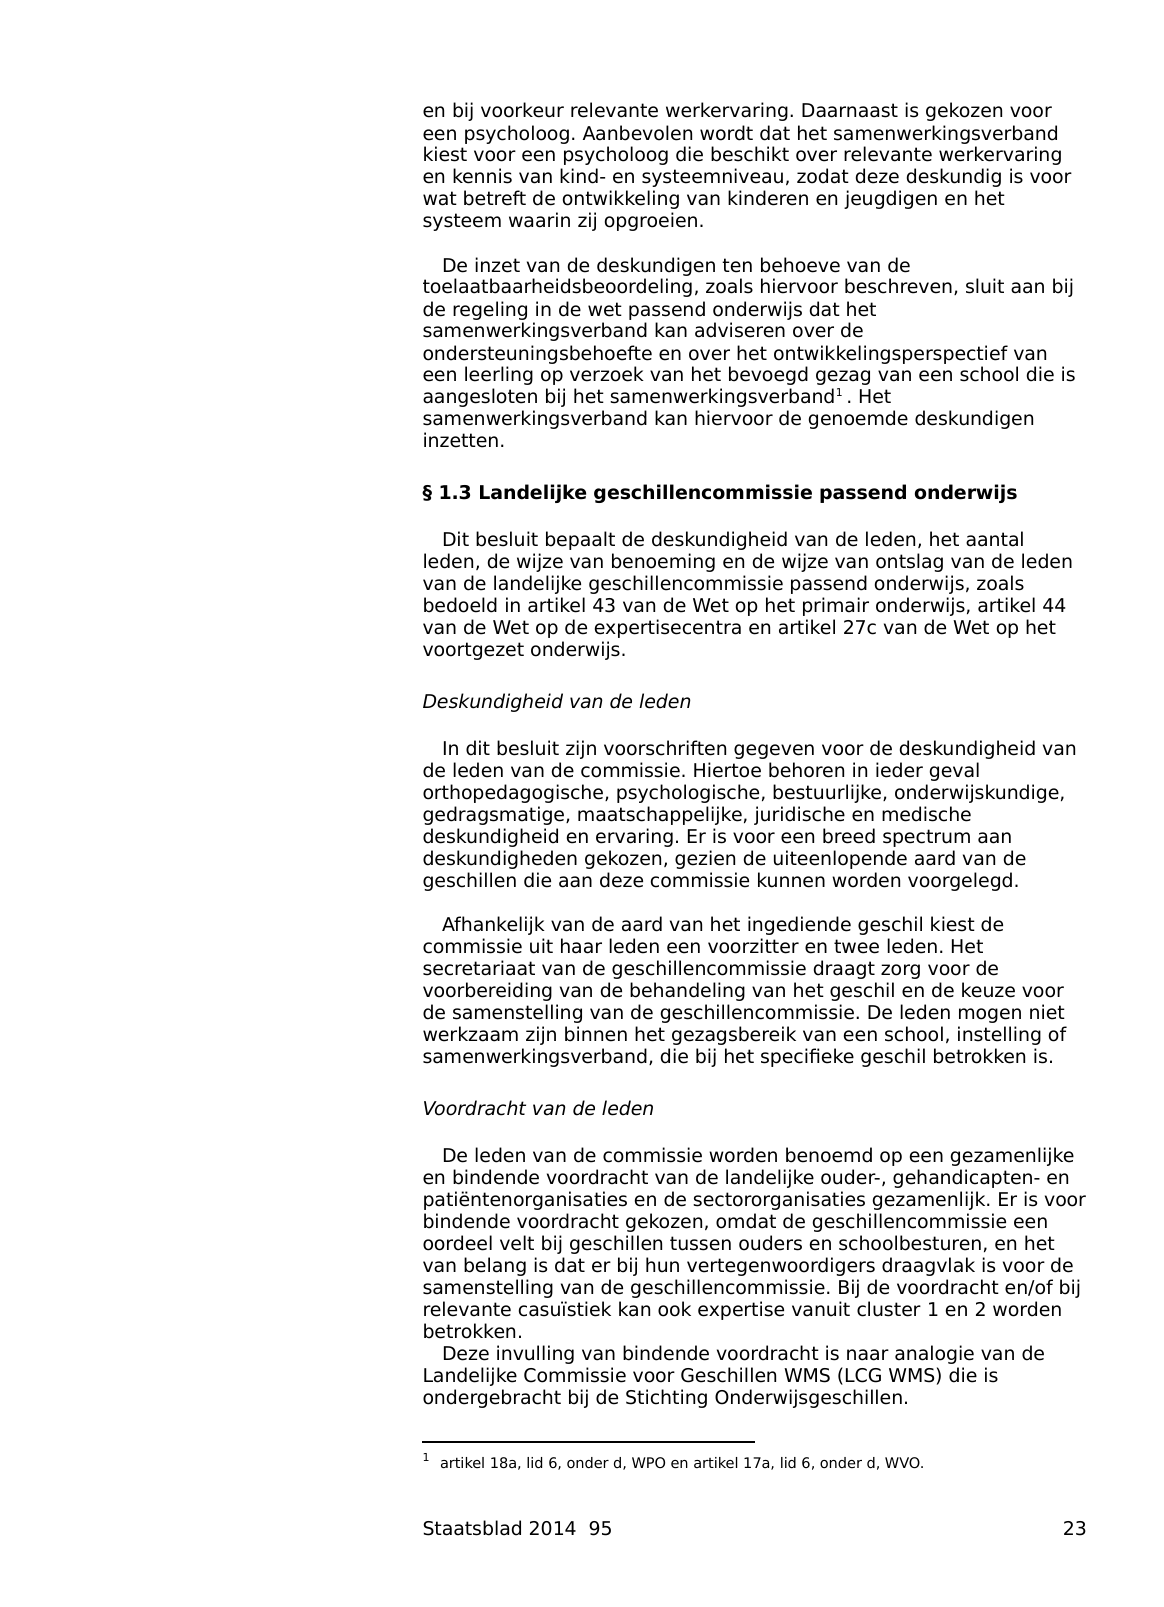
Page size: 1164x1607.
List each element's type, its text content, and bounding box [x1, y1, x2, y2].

subtitle Voordracht van de leden [422, 1098, 1087, 1120]
text De inzet van de deskundigen ten behoeve van de toelaatbaarheidsbeoordeling, zoals hiervoor beschreven, sluit aan bij de regeling in de wet passend onderwijs dat het samenwerkingsverband kan adviseren over de ondersteuningsbehoefte en over het ontwikkelingsperspectief van een leerling op verzoek van het bevoegd gezag van een school die is aangesloten bij het samenwerkingsverband. Het samenwerkingsverband kan hiervoor de genoemde deskundigen inzetten. [422, 254, 1087, 452]
subtitle § 1.3 Landelijke geschillencommissie passend onderwijs [422, 482, 1087, 504]
text In dit besluit zijn voorschriften gegeven voor de deskundigheid van de leden van de commissie. Hiertoe behoren in ieder geval orthopedagogische, psychologische, bestuurlijke, onderwijskundige, gedragsmatige, maatschappelijke, juridische en medische deskundigheid en ervaring. Er is voor een breed spectrum aan deskundigheden gekozen, gezien de uiteenlopende aard van de geschillen die aan deze commissie kunnen worden voorgelegd. [422, 738, 1087, 892]
text artikel 18a, lid 6, onder d, WPO en artikel 17a, lid 6, onder d, WVO. [422, 1451, 1087, 1473]
text Afhankelijk van de aard van het ingediende geschil kiest de commissie uit haar leden een voorzitter en twee leden. Het secretariaat van de geschillencommissie draagt zorg voor de voorbereiding van de behandeling van het geschil en de keuze voor de samenstelling van de geschillencommissie. De leden mogen niet werkzaam zijn binnen het gezagsbereik van een school, instelling of samenwerkingsverband, die bij het specifieke geschil betrokken is. [422, 914, 1087, 1068]
text De leden van de commissie worden benoemd op een gezamenlijke en bindende voordracht van de landelijke ouder-, gehandicapten- en patiëntenorganisaties en de sectororganisaties gezamenlijk. Er is voor bindende voordracht gekozen, omdat de geschillencommissie een oordeel velt bij geschillen tussen ouders en schoolbesturen, en het van belang is dat er bij hun vertegenwoordigers draagvlak is voor de samenstelling van de geschillencommissie. Bij de voordracht en/of bij relevante casuïstiek kan ook expertise vanuit cluster 1 en 2 worden betrokken. [422, 1145, 1087, 1343]
subtitle Deskundigheid van de leden [422, 691, 1087, 713]
text Dit besluit bepaalt de deskundigheid van de leden, het aantal leden, de wijze van benoeming en de wijze van ontslag van de leden van de landelijke geschillencommissie passend onderwijs, zoals bedoeld in artikel 43 van de Wet op het primair onderwijs, artikel 44 van de Wet op de expertisecentra en artikel 27c van de Wet op het voortgezet onderwijs. [422, 529, 1087, 661]
text Deze invulling van bindende voordracht is naar analogie van de Landelijke Commissie voor Geschillen WMS (LCG WMS) die is ondergebracht bij de Stichting Onderwijsgeschillen. [422, 1343, 1087, 1409]
text en bij voorkeur relevante werkervaring. Daarnaast is gekozen voor een psycholoog. Aanbevolen wordt dat het samenwerkingsverband kiest voor een psycholoog die beschikt over relevante werkervaring en kennis van kind- en systeemniveau, zodat deze deskundig is voor wat betreft de ontwikkeling van kinderen en jeugdigen en het systeem waarin zij opgroeien. [422, 100, 1087, 232]
